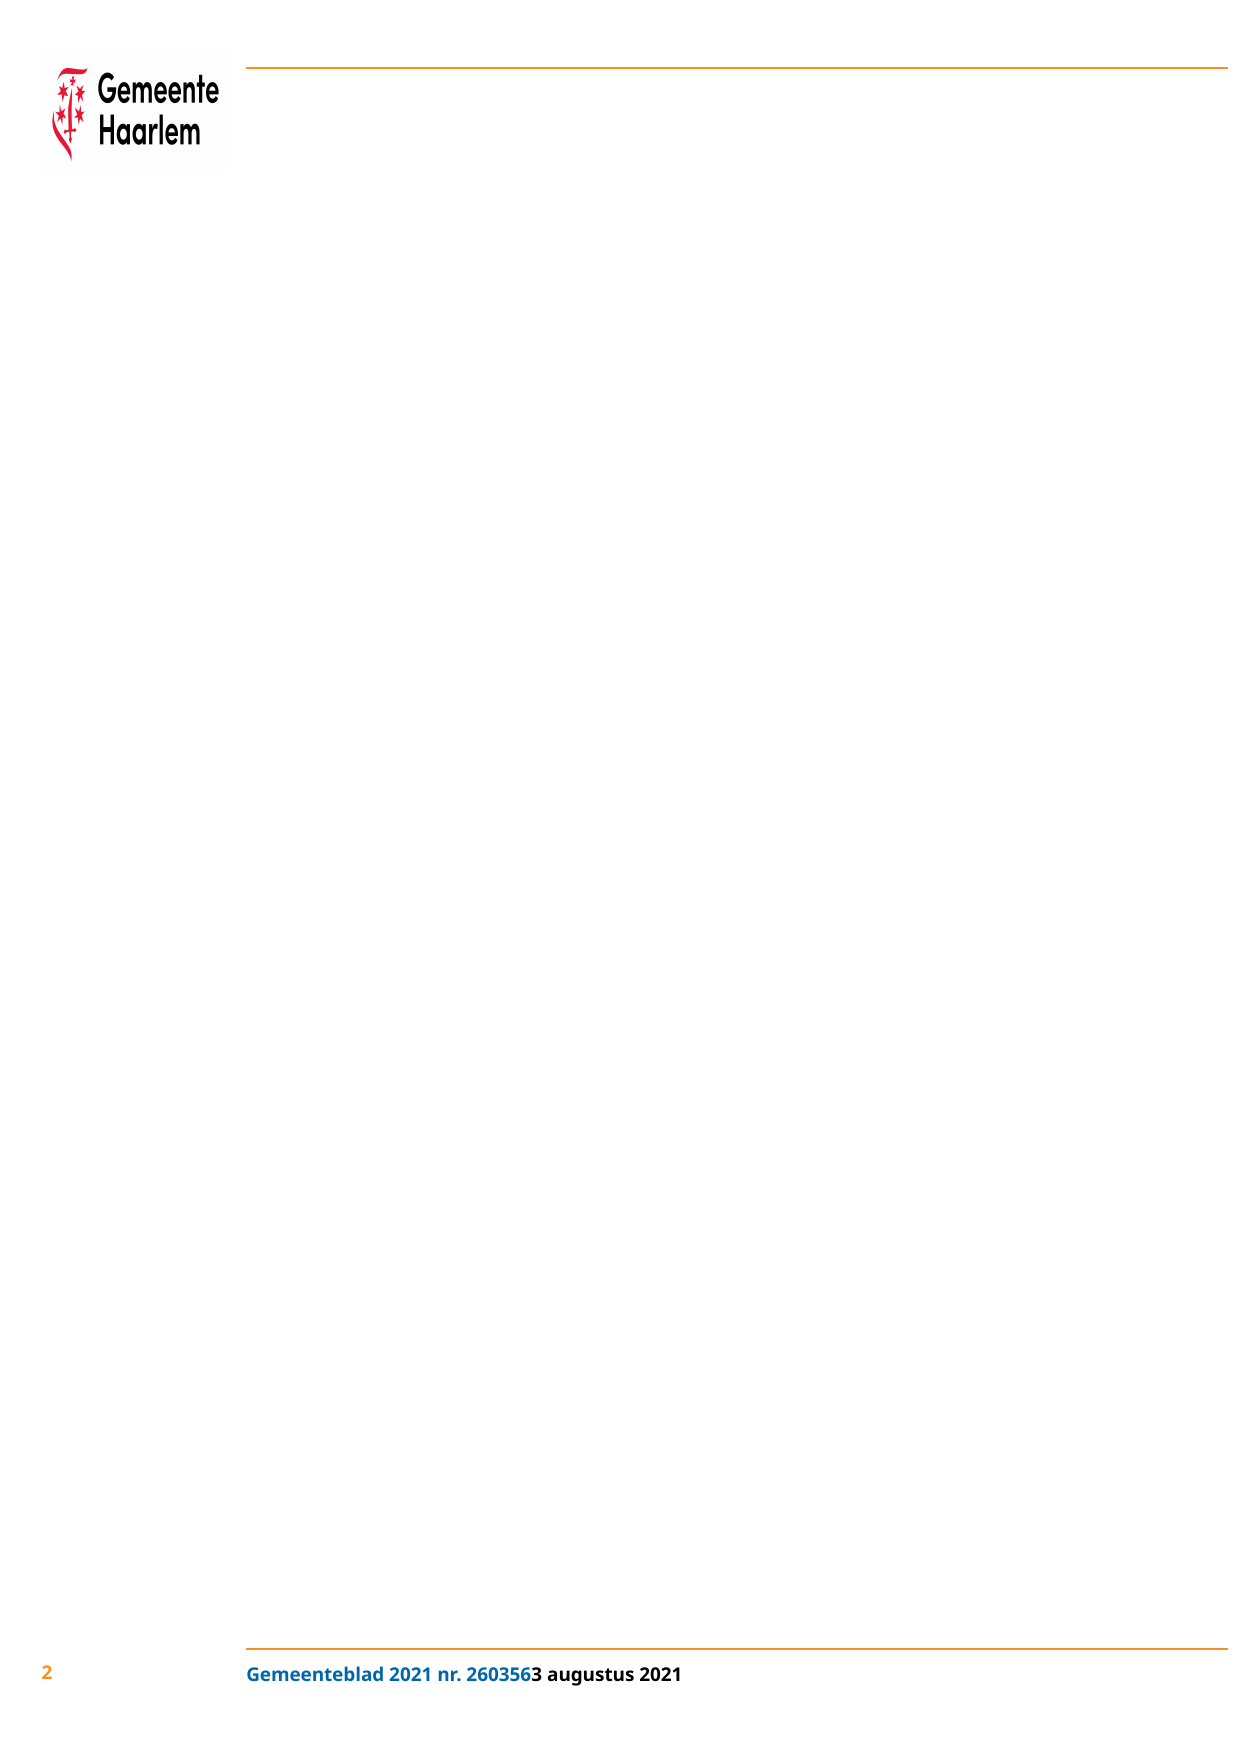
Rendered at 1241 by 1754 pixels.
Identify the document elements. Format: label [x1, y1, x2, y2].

picture [41, 47, 231, 172]
